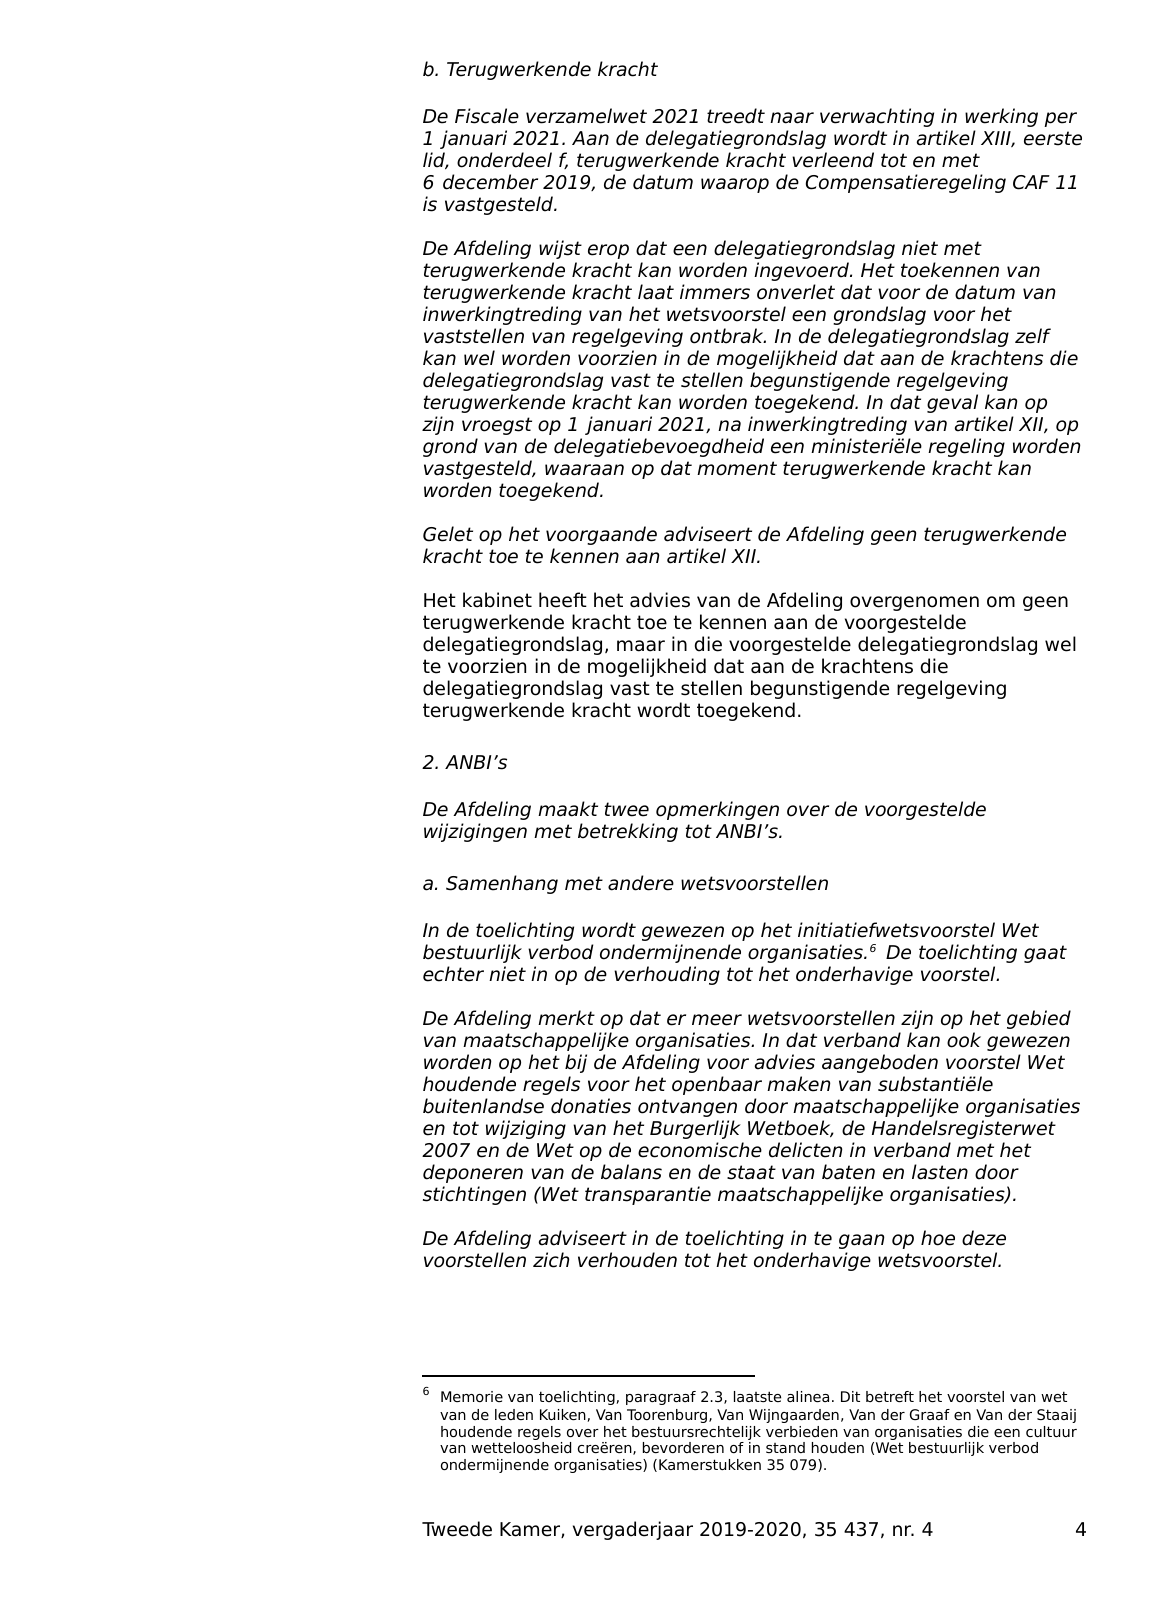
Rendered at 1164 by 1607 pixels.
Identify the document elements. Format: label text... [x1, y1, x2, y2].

text De Afdeling merkt op dat er meer wetsvoorstellen zijn op het gebied van maatschappelijke organisaties. In dat verband kan ook gewezen worden op het bij de Afdeling voor advies aangeboden voorstel Wet houdende regels voor het openbaar maken van substantiële buitenlandse donaties ontvangen door maatschappelijke organisaties en tot wijziging van het Burgerlijk Wetboek, de Handelsregisterwet 2007 en de Wet op de economische delicten in verband met het deponeren van de balans en de staat van baten en lasten door stichtingen (Wet transparantie maatschappelijke organisaties). [422, 1008, 1087, 1206]
text De Fiscale verzamelwet 2021 treedt naar verwachting in werking per 1 januari 2021. Aan de delegatiegrondslag wordt in artikel XIII, eerste lid, onderdeel f, terugwerkende kracht verleend tot en met 6 december 2019, de datum waarop de Compensatieregeling CAF 11 is vastgesteld. [422, 106, 1087, 216]
text De Afdeling adviseert in de toelichting in te gaan op hoe deze voorstellen zich verhouden tot het onderhavige wetsvoorstel. [422, 1228, 1087, 1272]
text De Afdeling wijst erop dat een delegatiegrondslag niet met terugwerkende kracht kan worden ingevoerd. Het toekennen van terugwerkende kracht laat immers onverlet dat voor de datum van inwerkingtreding van het wetsvoorstel een grondslag voor het vaststellen van regelgeving ontbrak. In de delegatiegrondslag zelf kan wel worden voorzien in de mogelijkheid dat aan de krachtens die delegatiegrondslag vast te stellen begunstigende regelgeving terugwerkende kracht kan worden toegekend. In dat geval kan op zijn vroegst op 1 januari 2021, na inwerkingtreding van artikel XII, op grond van de delegatiebevoegdheid een ministeriële regeling worden vastgesteld, waaraan op dat moment terugwerkende kracht kan worden toegekend. [422, 238, 1087, 502]
text In de toelichting wordt gewezen op het initiatiefwetsvoorstel Wet bestuurlijk verbod ondermijnende organisaties. De toelichting gaat echter niet in op de verhouding tot het onderhavige voorstel. [422, 920, 1087, 986]
text De Afdeling maakt twee opmerkingen over de voorgestelde wijzigingen met betrekking tot ANBI’s. [422, 799, 1087, 843]
text Het kabinet heeft het advies van de Afdeling overgenomen om geen terugwerkende kracht toe te kennen aan de voorgestelde delegatiegrondslag, maar in die voorgestelde delegatiegrondslag wel te voorzien in de mogelijkheid dat aan de krachtens die delegatiegrondslag vast te stellen begunstigende regelgeving terugwerkende kracht wordt toegekend. [422, 590, 1087, 722]
subtitle b. Terugwerkende kracht [422, 59, 1087, 81]
subtitle a. Samenhang met andere wetsvoorstellen [422, 873, 1087, 895]
subtitle 2. ANBI’s [422, 752, 1087, 774]
text Memorie van toelichting, paragraaf 2.3, laatste alinea. Dit betreft het voorstel van wet van de leden Kuiken, Van Toorenburg, Van Wijngaarden, Van der Graaf en Van der Staaij houdende regels over het bestuursrechtelijk verbieden van organisaties die een cultuur van wetteloosheid creëren, bevorderen of in stand houden (Wet bestuurlijk verbod ondermijnende organisaties) (Kamerstukken 35 079). [422, 1385, 1087, 1474]
text Gelet op het voorgaande adviseert de Afdeling geen terugwerkende kracht toe te kennen aan artikel XII. [422, 524, 1087, 568]
